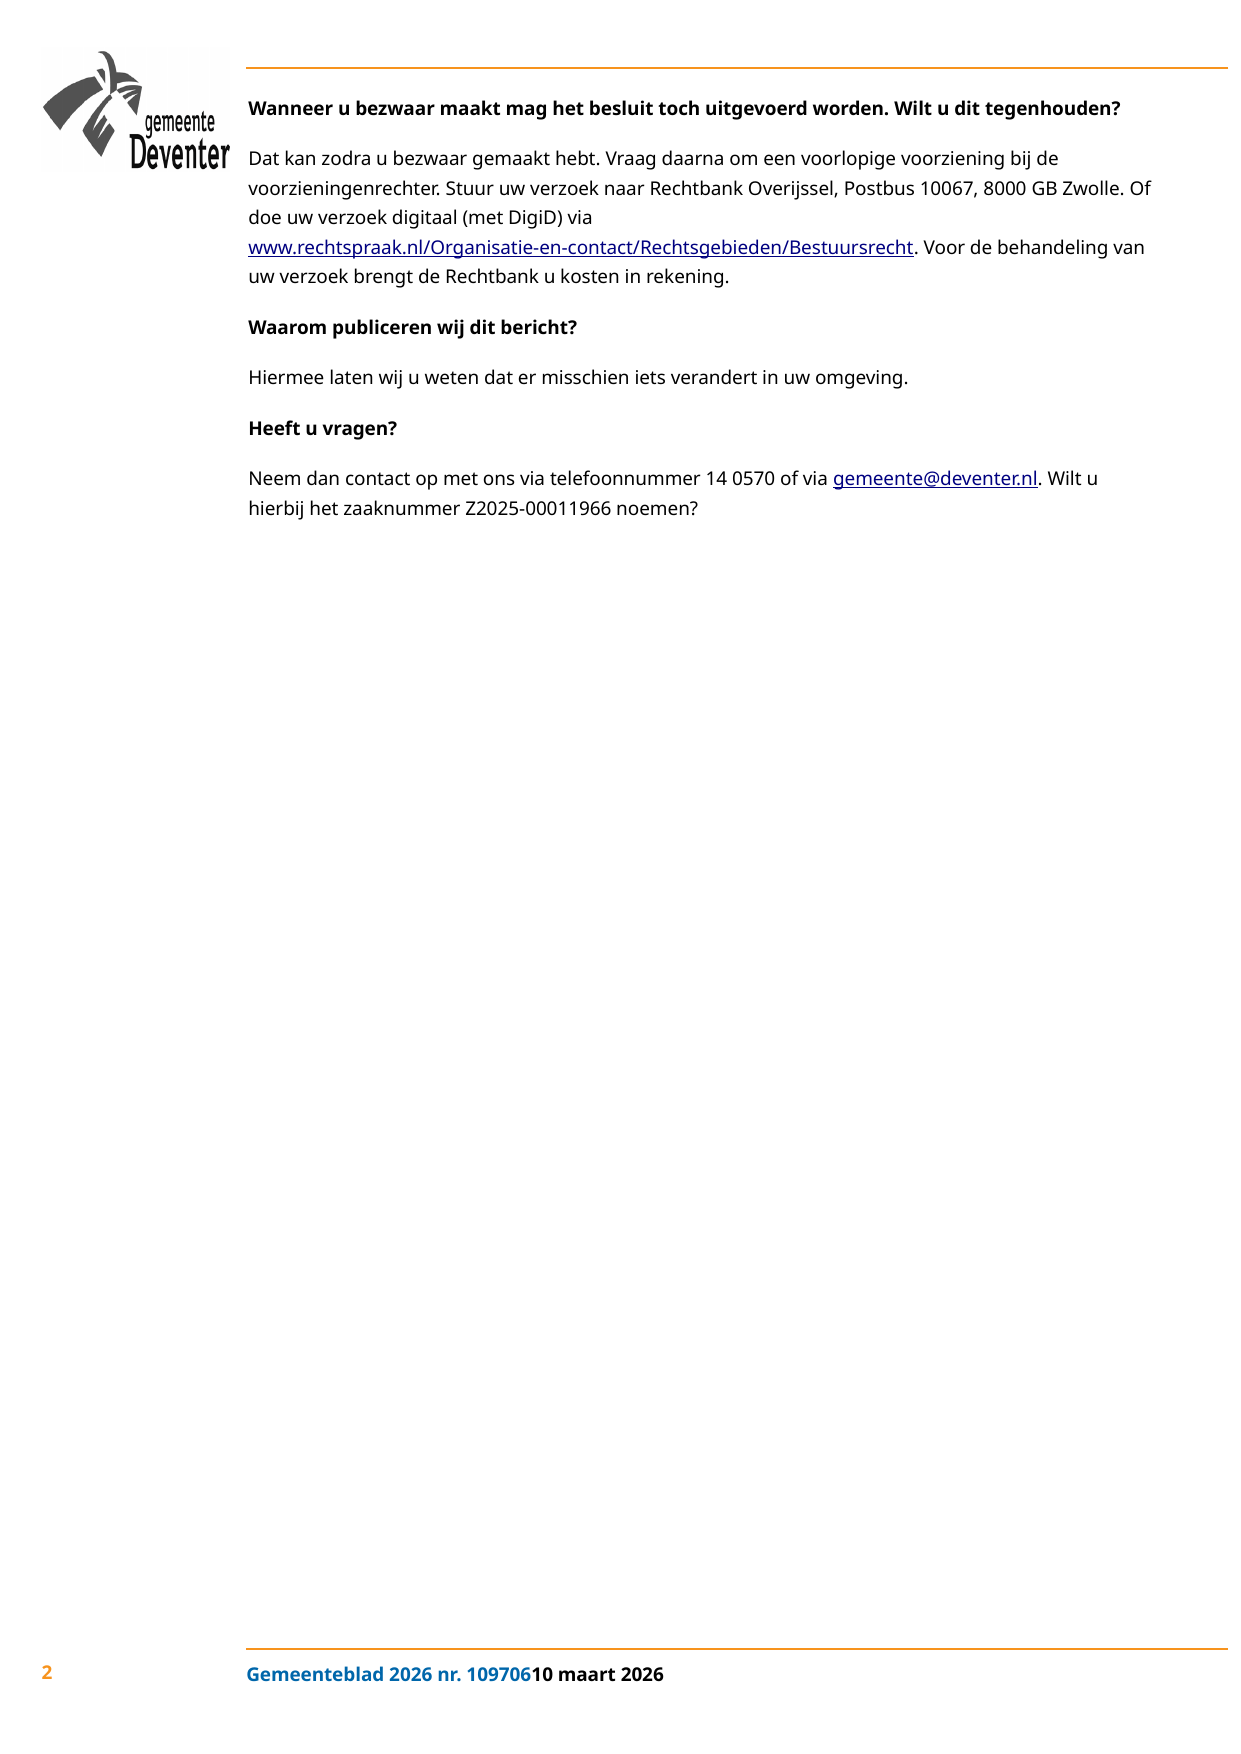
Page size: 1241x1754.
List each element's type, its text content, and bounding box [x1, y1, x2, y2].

text Wanneer u bezwaar maakt mag het besluit toch uitgevoerd worden. Wilt u dit tegenhouden? [248, 95, 1152, 121]
text Heeft u vragen? [248, 415, 1152, 441]
text Neem dan contact op met ons via telefoonnummer 14 0570 of via gemeente@deventer.nl. Wilt u hierbij het zaaknummer Z2025-00011966 noemen? [248, 465, 1152, 521]
text Dat kan zodra u bezwaar gemaakt hebt. Vraag daarna om een voorlopige voorziening bij de voorzieningenrechter. Stuur uw verzoek naar Rechtbank Overijssel, Postbus 10067, 8000 GB Zwolle. Of doe uw verzoek digitaal (met DigiD) via www.rechtspraak.nl/Organisatie-en-contact/Rechtsgebieden/Bestuursrecht. Voor de behandeling van uw verzoek brengt de Rechtbank u kosten in rekening. [248, 145, 1152, 289]
text Waarom publiceren wij dit bericht? [248, 314, 1152, 340]
picture [41, 47, 231, 172]
text Hiermee laten wij u weten dat er misschien iets verandert in uw omgeving. [248, 364, 1152, 390]
